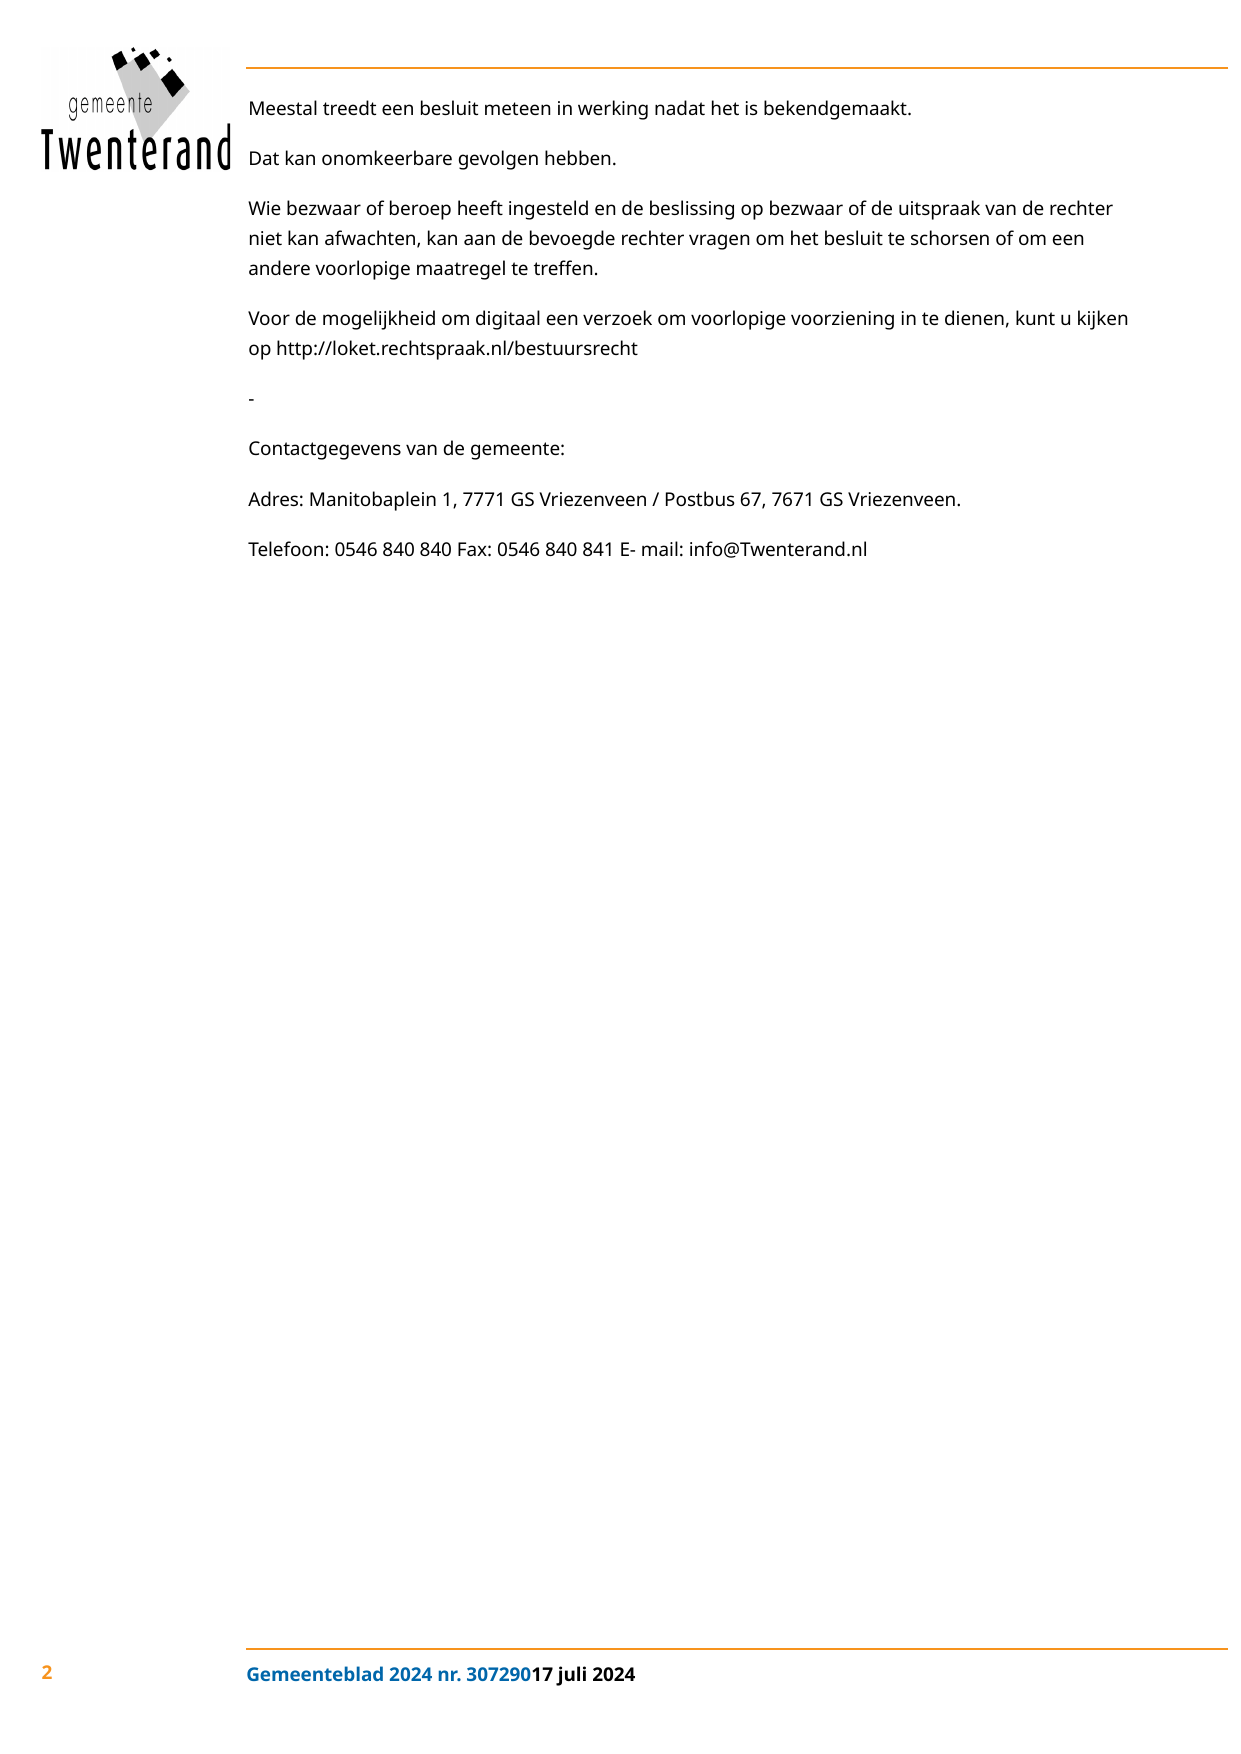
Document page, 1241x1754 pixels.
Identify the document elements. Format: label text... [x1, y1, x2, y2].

text Dat kan onomkeerbare gevolgen hebben. [248, 145, 1152, 171]
text Meestal treedt een besluit meteen in werking nadat het is bekendgemaakt. [248, 95, 1152, 121]
text Adres: Manitobaplein 1, 7771 GS Vriezenveen / Postbus 67, 7671 GS Vriezenveen. [248, 486, 1152, 512]
picture [41, 47, 231, 172]
text Wie bezwaar of beroep heeft ingesteld en de beslissing op bezwaar of de uitspraak van de rechter niet kan afwachten, kan aan de bevoegde rechter vragen om het besluit te schorsen of om een andere voorlopige maatregel te treffen. [248, 196, 1152, 281]
text Voor de mogelijkheid om digitaal een verzoek om voorlopige voorziening in te dienen, kunt u kijken op http://loket.rechtspraak.nl/bestuursrecht [248, 305, 1152, 361]
text - [248, 385, 1152, 411]
text Contactgegevens van de gemeente: [248, 436, 1152, 461]
text Telefoon: 0546 840 840 Fax: 0546 840 841 E- mail: info@Twenterand.nl [248, 536, 1152, 562]
